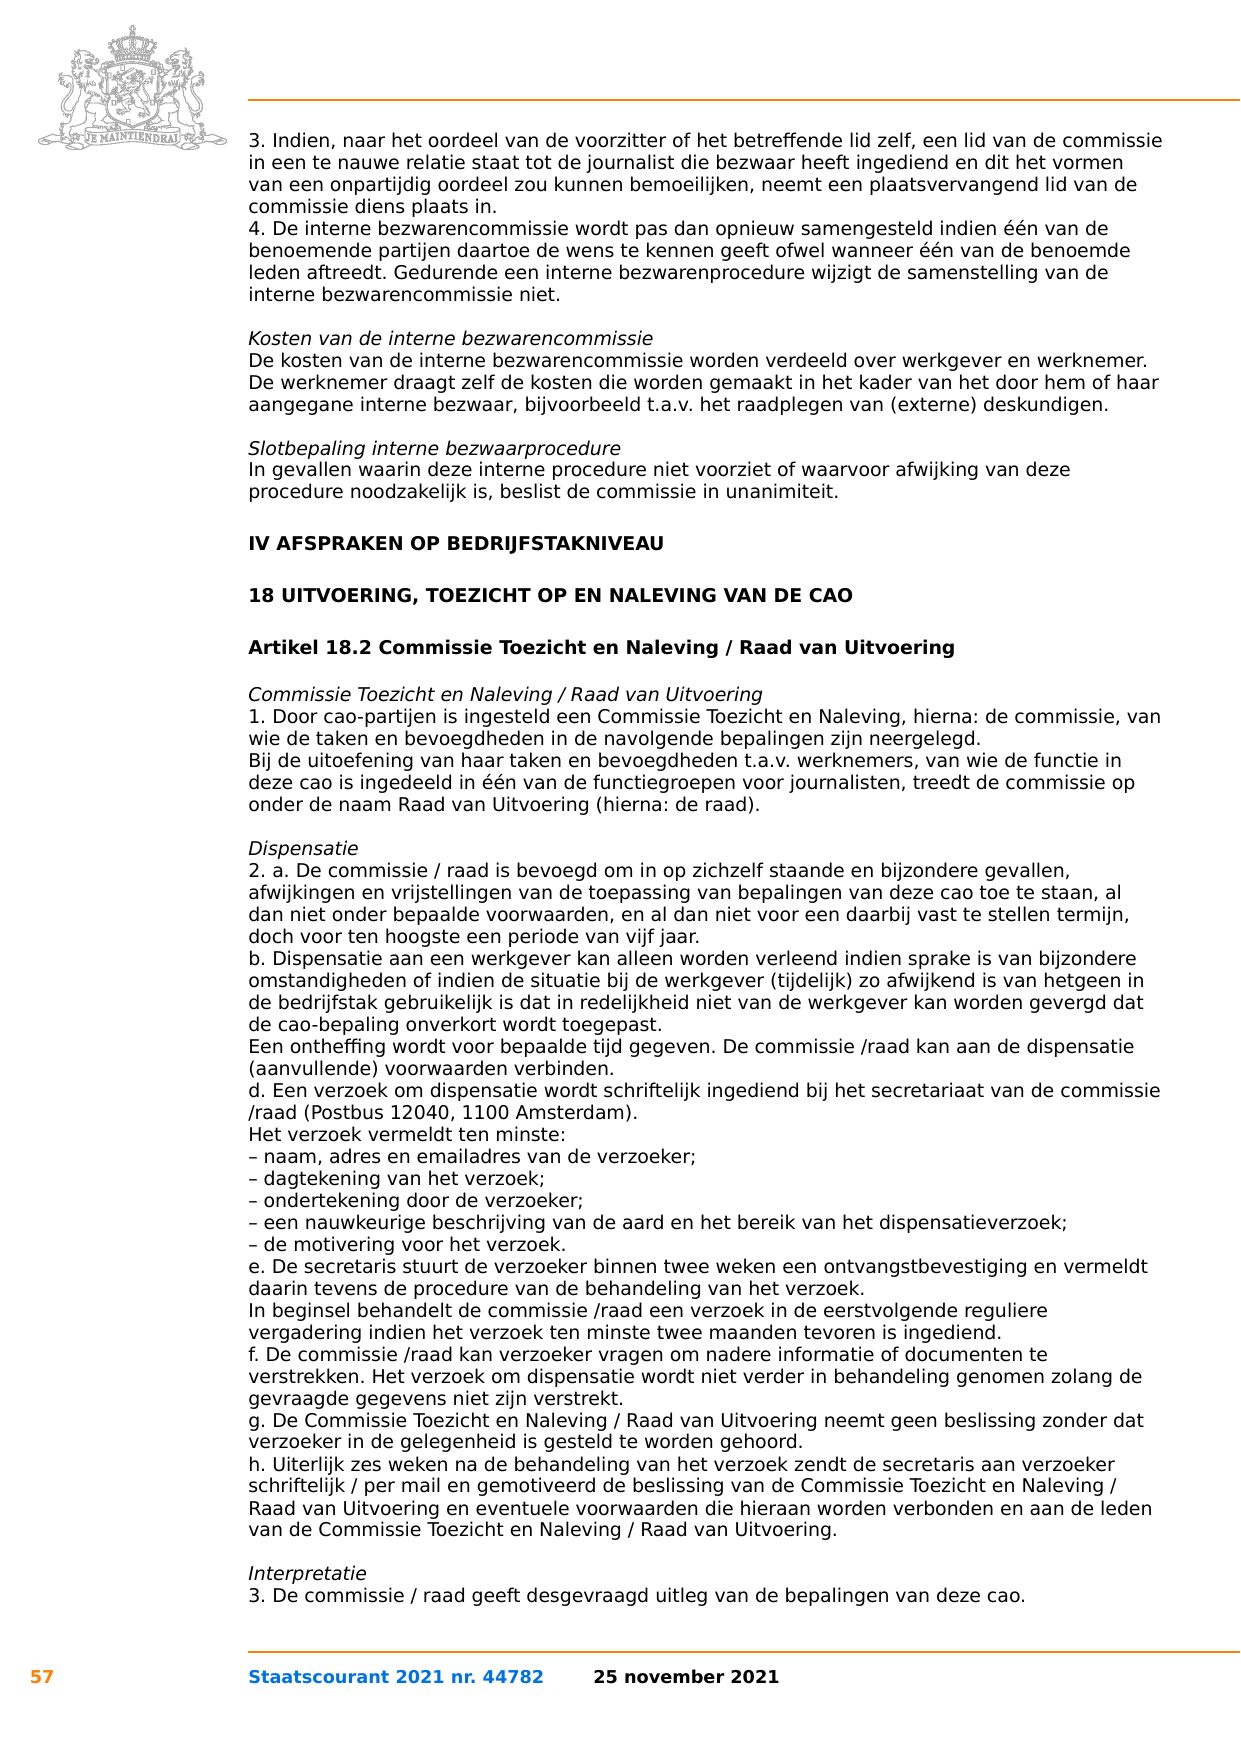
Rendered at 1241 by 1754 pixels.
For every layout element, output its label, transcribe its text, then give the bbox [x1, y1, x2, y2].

text 3. Indien, naar het oordeel van de voorzitter of het betreffende lid zelf, een lid van de commissie in een te nauwe relatie staat tot de journalist die bezwaar heeft ingediend en dit het vormen van een onpartijdig oordeel zou kunnen bemoeilijken, neemt een plaatsvervangend lid van de commissie diens plaats in. [248, 130, 1163, 218]
subtitle Commissie Toezicht en Naleving / Raad van Uitvoering [248, 684, 1163, 706]
subtitle IV AFSPRAKEN OP BEDRIJFSTAKNIVEAU [248, 533, 1163, 555]
text In beginsel behandelt de commissie /raad een verzoek in de eerstvolgende reguliere vergadering indien het verzoek ten minste twee maanden tevoren is ingediend. [248, 1299, 1163, 1343]
text De kosten van de interne bezwarencommissie worden verdeeld over werkgever en werknemer. De werknemer draagt zelf de kosten die worden gemaakt in het kader van het door hem of haar aangegane interne bezwaar, bijvoorbeeld t.a.v. het raadplegen van (externe) deskundigen. [248, 349, 1163, 416]
text – dagtekening van het verzoek; [248, 1168, 1163, 1190]
text – ondertekening door de verzoeker; [248, 1190, 1163, 1212]
subtitle 18 UITVOERING, TOEZICHT OP EN NALEVING VAN DE CAO [248, 585, 1163, 607]
text b. Dispensatie aan een werkgever kan alleen worden verleend indien sprake is van bijzondere omstandigheden of indien de situatie bij de werkgever (tijdelijk) zo afwijkend is van hetgeen in de bedrijfstak gebruikelijk is dat in redelijkheid niet van de werkgever kan worden gevergd dat de cao-bepaling onverkort wordt toegepast. [248, 948, 1163, 1036]
text Het verzoek vermeldt ten minste: [248, 1124, 1163, 1146]
subtitle Artikel 18.2 Commissie Toezicht en Naleving / Raad van Uitvoering [248, 637, 1163, 659]
text In gevallen waarin deze interne procedure niet voorziet of waarvoor afwijking van deze procedure noodzakelijk is, beslist de commissie in unanimiteit. [248, 459, 1163, 503]
subtitle Slotbepaling interne bezwaarprocedure [248, 437, 1163, 459]
text – de motivering voor het verzoek. [248, 1234, 1163, 1256]
text h. Uiterlijk zes weken na de behandeling van het verzoek zendt de secretaris aan verzoeker schriftelijk / per mail en gemotiveerd de beslissing van de Commissie Toezicht en Naleving / Raad van Uitvoering en eventuele voorwaarden die hieraan worden verbonden en aan de leden van de Commissie Toezicht en Naleving / Raad van Uitvoering. [248, 1453, 1163, 1541]
text 3. De commissie / raad geeft desgevraagd uitleg van de bepalingen van deze cao. [248, 1585, 1163, 1607]
text Bij de uitoefening van haar taken en bevoegdheden t.a.v. werknemers, van wie de functie in deze cao is ingedeeld in één van de functiegroepen voor journalisten, treedt de commissie op onder de naam Raad van Uitvoering (hierna: de raad). [248, 750, 1163, 816]
text g. De Commissie Toezicht en Naleving / Raad van Uitvoering neemt geen beslissing zonder dat verzoeker in de gelegenheid is gesteld te worden gehoord. [248, 1409, 1163, 1453]
subtitle Kosten van de interne bezwarencommissie [248, 328, 1163, 349]
text 1. Door cao-partijen is ingesteld een Commissie Toezicht en Naleving, hierna: de commissie, van wie de taken en bevoegdheden in de navolgende bepalingen zijn neergelegd. [248, 706, 1163, 750]
text d. Een verzoek om dispensatie wordt schriftelijk ingediend bij het secretariaat van de commissie /raad (Postbus 12040, 1100 Amsterdam). [248, 1080, 1163, 1124]
text e. De secretaris stuurt de verzoeker binnen twee weken een ontvangstbevestiging en vermeldt daarin tevens de procedure van de behandeling van het verzoek. [248, 1256, 1163, 1299]
picture [38, 25, 227, 150]
text – een nauwkeurige beschrijving van de aard en het bereik van het dispensatieverzoek; [248, 1212, 1163, 1234]
text 4. De interne bezwarencommissie wordt pas dan opnieuw samengesteld indien één van de benoemende partijen daartoe de wens te kennen geeft ofwel wanneer één van de benoemde leden aftreedt. Gedurende een interne bezwarenprocedure wijzigt de samenstelling van de interne bezwarencommissie niet. [248, 218, 1163, 306]
subtitle Interpretatie [248, 1563, 1163, 1585]
text f. De commissie /raad kan verzoeker vragen om nadere informatie of documenten te verstrekken. Het verzoek om dispensatie wordt niet verder in behandeling genomen zolang de gevraagde gegevens niet zijn verstrekt. [248, 1343, 1163, 1409]
text – naam, adres en emailadres van de verzoeker; [248, 1146, 1163, 1168]
subtitle Dispensatie [248, 838, 1163, 860]
text Een ontheffing wordt voor bepaalde tijd gegeven. De commissie /raad kan aan de dispensatie (aanvullende) voorwaarden verbinden. [248, 1036, 1163, 1080]
text 2. a. De commissie / raad is bevoegd om in op zichzelf staande en bijzondere gevallen, afwijkingen en vrijstellingen van de toepassing van bepalingen van deze cao toe te staan, al dan niet onder bepaalde voorwaarden, en al dan niet voor een daarbij vast te stellen termijn, doch voor ten hoogste een periode van vijf jaar. [248, 860, 1163, 948]
